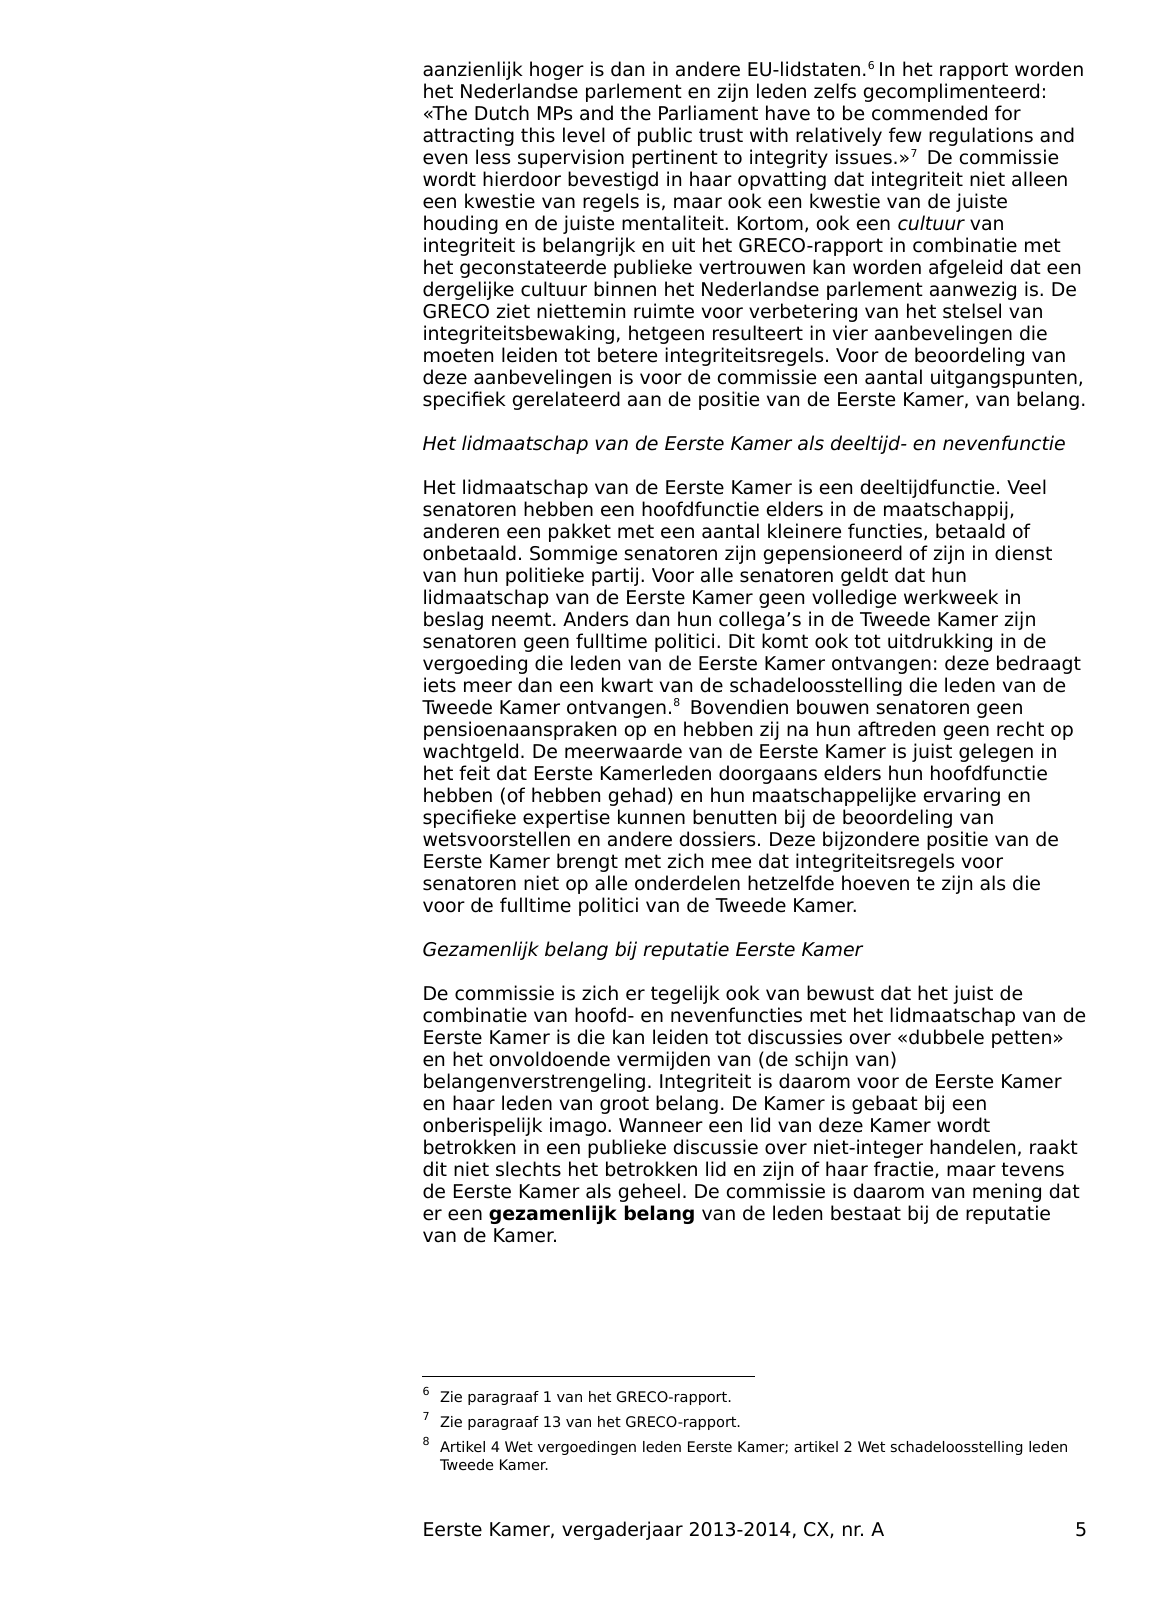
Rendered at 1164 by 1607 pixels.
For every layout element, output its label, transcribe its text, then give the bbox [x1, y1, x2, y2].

text Zie paragraaf 13 van het GRECO-rapport. [422, 1410, 1087, 1432]
subtitle Het lidmaatschap van de Eerste Kamer als deeltijd- en nevenfunctie [422, 433, 1087, 455]
subtitle Gezamenlijk belang bij reputatie Eerste Kamer [422, 939, 1087, 961]
text De commissie is zich er tegelijk ook van bewust dat het juist de combinatie van hoofd- en nevenfuncties met het lidmaatschap van de Eerste Kamer is die kan leiden tot discussies over «dubbele petten» en het onvoldoende vermijden van (de schijn van) belangenverstrengeling. Integriteit is daarom voor de Eerste Kamer en haar leden van groot belang. De Kamer is gebaat bij een onberispelijk imago. Wanneer een lid van deze Kamer wordt betrokken in een publieke discussie over niet-integer handelen, raakt dit niet slechts het betrokken lid en zijn of haar fractie, maar tevens de Eerste Kamer als geheel. De commissie is daarom van mening dat er een gezamenlijk belang van de leden bestaat bij de reputatie van de Kamer. [422, 983, 1087, 1247]
text Zie paragraaf 1 van het GRECO-rapport. [422, 1385, 1087, 1407]
text Het lidmaatschap van de Eerste Kamer is een deeltijdfunctie. Veel senatoren hebben een hoofdfunctie elders in de maatschappij, anderen een pakket met een aantal kleinere functies, betaald of onbetaald. Sommige senatoren zijn gepensioneerd of zijn in dienst van hun politieke partij. Voor alle senatoren geldt dat hun lidmaatschap van de Eerste Kamer geen volledige werkweek in beslag neemt. Anders dan hun collega’s in de Tweede Kamer zijn senatoren geen fulltime politici. Dit komt ook tot uitdrukking in de vergoeding die leden van de Eerste Kamer ontvangen: deze bedraagt iets meer dan een kwart van de schadeloosstelling die leden van de Tweede Kamer ontvangen. Bovendien bouwen senatoren geen pensioenaanspraken op en hebben zij na hun aftreden geen recht op wachtgeld. De meerwaarde van de Eerste Kamer is juist gelegen in het feit dat Eerste Kamerleden doorgaans elders hun hoofdfunctie hebben (of hebben gehad) en hun maatschappelijke ervaring en specifieke expertise kunnen benutten bij de beoordeling van wetsvoorstellen en andere dossiers. Deze bijzondere positie van de Eerste Kamer brengt met zich mee dat integriteitsregels voor senatoren niet op alle onderdelen hetzelfde hoeven te zijn als die voor de fulltime politici van de Tweede Kamer. [422, 477, 1087, 917]
text Artikel 4 Wet vergoedingen leden Eerste Kamer; artikel 2 Wet schadeloosstelling leden Tweede Kamer. [422, 1435, 1087, 1474]
text aanzienlijk hoger is dan in andere EU-lidstaten.In het rapport worden het Nederlandse parlement en zijn leden zelfs gecomplimenteerd: «The Dutch MPs and the Parliament have to be commended for attracting this level of public trust with relatively few regulations and even less supervision pertinent to integrity issues.» De commissie wordt hierdoor bevestigd in haar opvatting dat integriteit niet alleen een kwestie van regels is, maar ook een kwestie van de juiste houding en de juiste mentaliteit. Kortom, ook een cultuur van integriteit is belangrijk en uit het GRECO-rapport in combinatie met het geconstateerde publieke vertrouwen kan worden afgeleid dat een dergelijke cultuur binnen het Nederlandse parlement aanwezig is. De GRECO ziet niettemin ruimte voor verbetering van het stelsel van integriteitsbewaking, hetgeen resulteert in vier aanbevelingen die moeten leiden tot betere integriteitsregels. Voor de beoordeling van deze aanbevelingen is voor de commissie een aantal uitgangspunten, specifiek gerelateerd aan de positie van de Eerste Kamer, van belang. [422, 59, 1087, 411]
